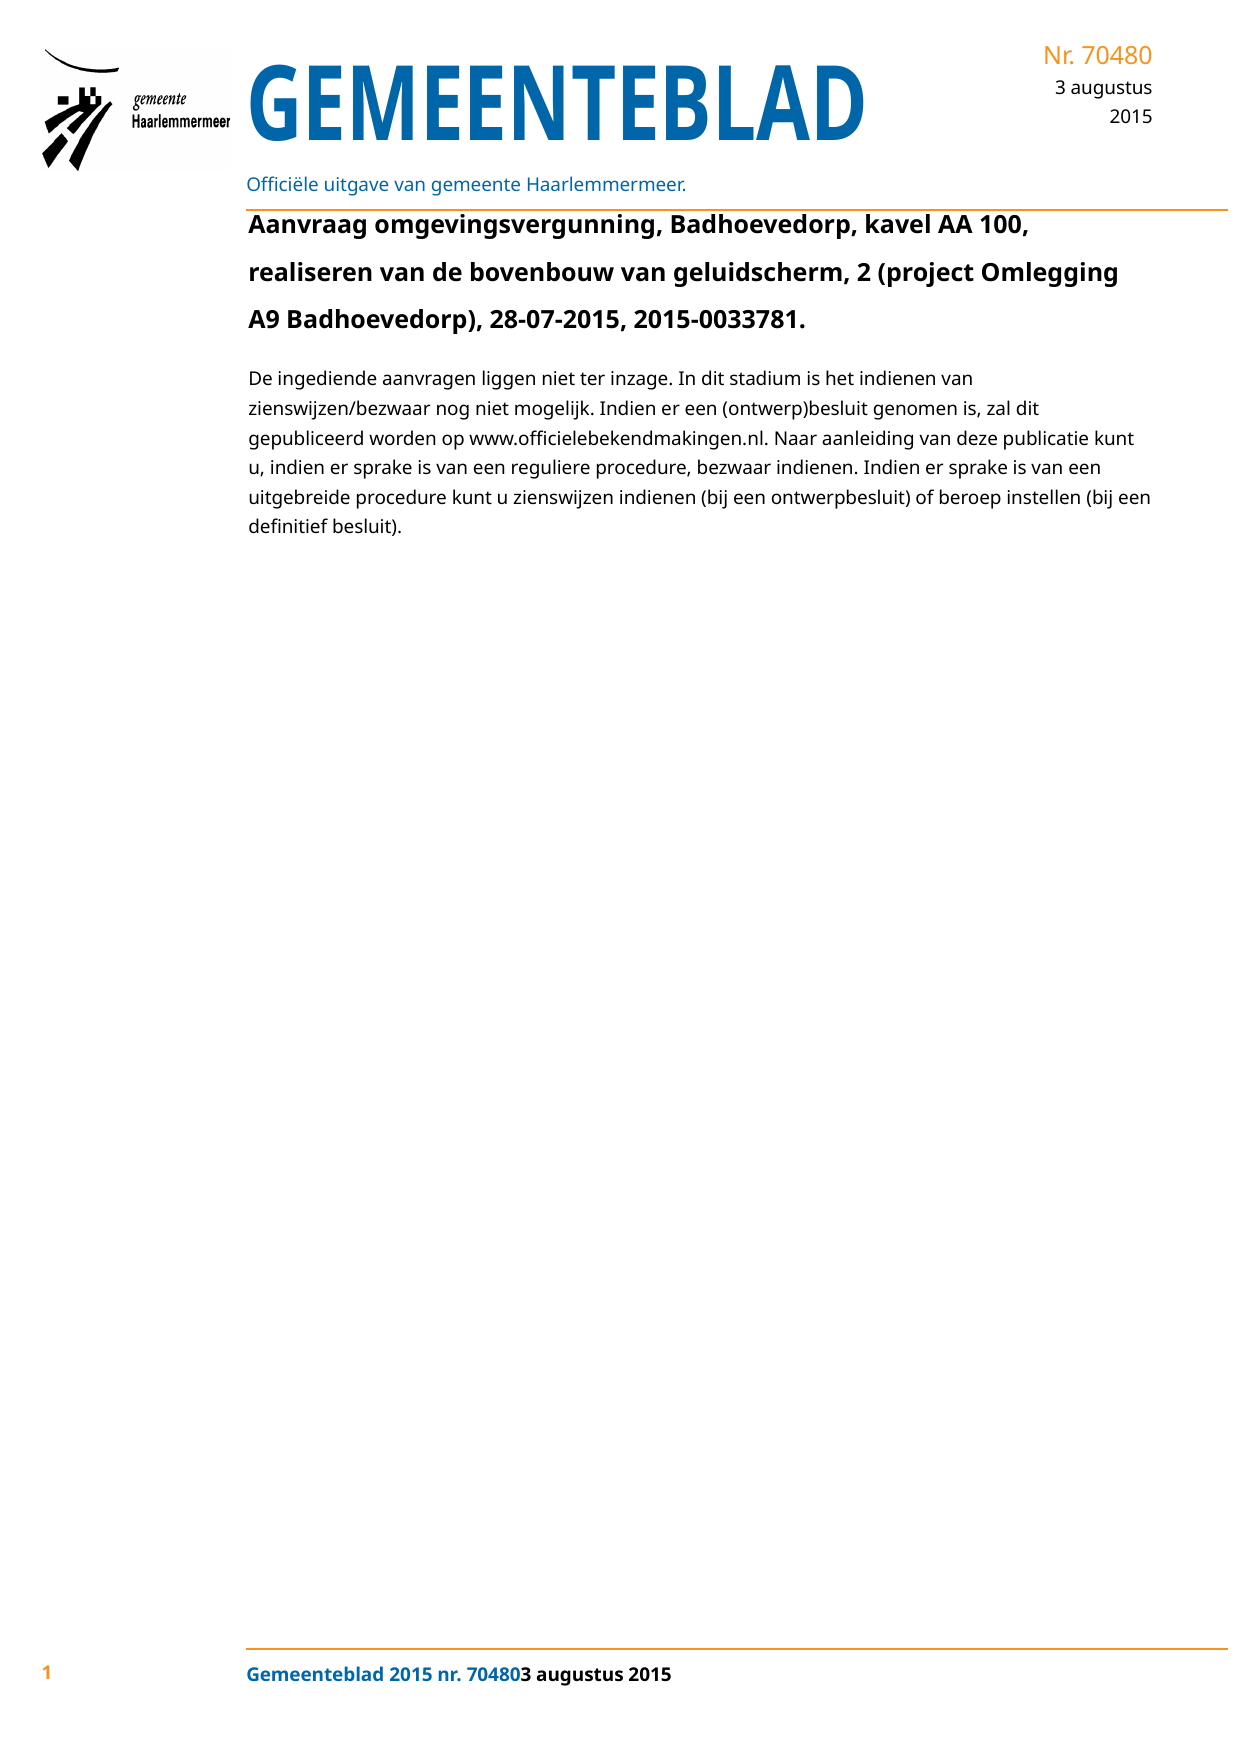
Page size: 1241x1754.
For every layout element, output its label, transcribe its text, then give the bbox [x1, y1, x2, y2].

text Aanvraag omgevingsvergunning, Badhoevedorp, kavel AA 100, realiseren van de bovenbouw van geluidscherm, 2 (project Omlegging A9 Badhoevedorp), 28-07-2015, 2015-0033781. [248, 211, 1152, 336]
text De ingediende aanvragen liggen niet ter inzage. In dit stadium is het indienen van zienswijzen/bezwaar nog niet mogelijk. Indien er een (ontwerp)besluit genomen is, zal dit gepubliceerd worden op www.officielebekendmakingen.nl. Naar aanleiding van deze publicatie kunt u, indien er sprake is van een reguliere procedure, bezwaar indienen. Indien er sprake is van een uitgebreide procedure kunt u zienswijzen indienen (bij een ontwerpbesluit) of beroep instellen (bij een definitief besluit). [248, 366, 1152, 539]
picture [41, 47, 231, 172]
